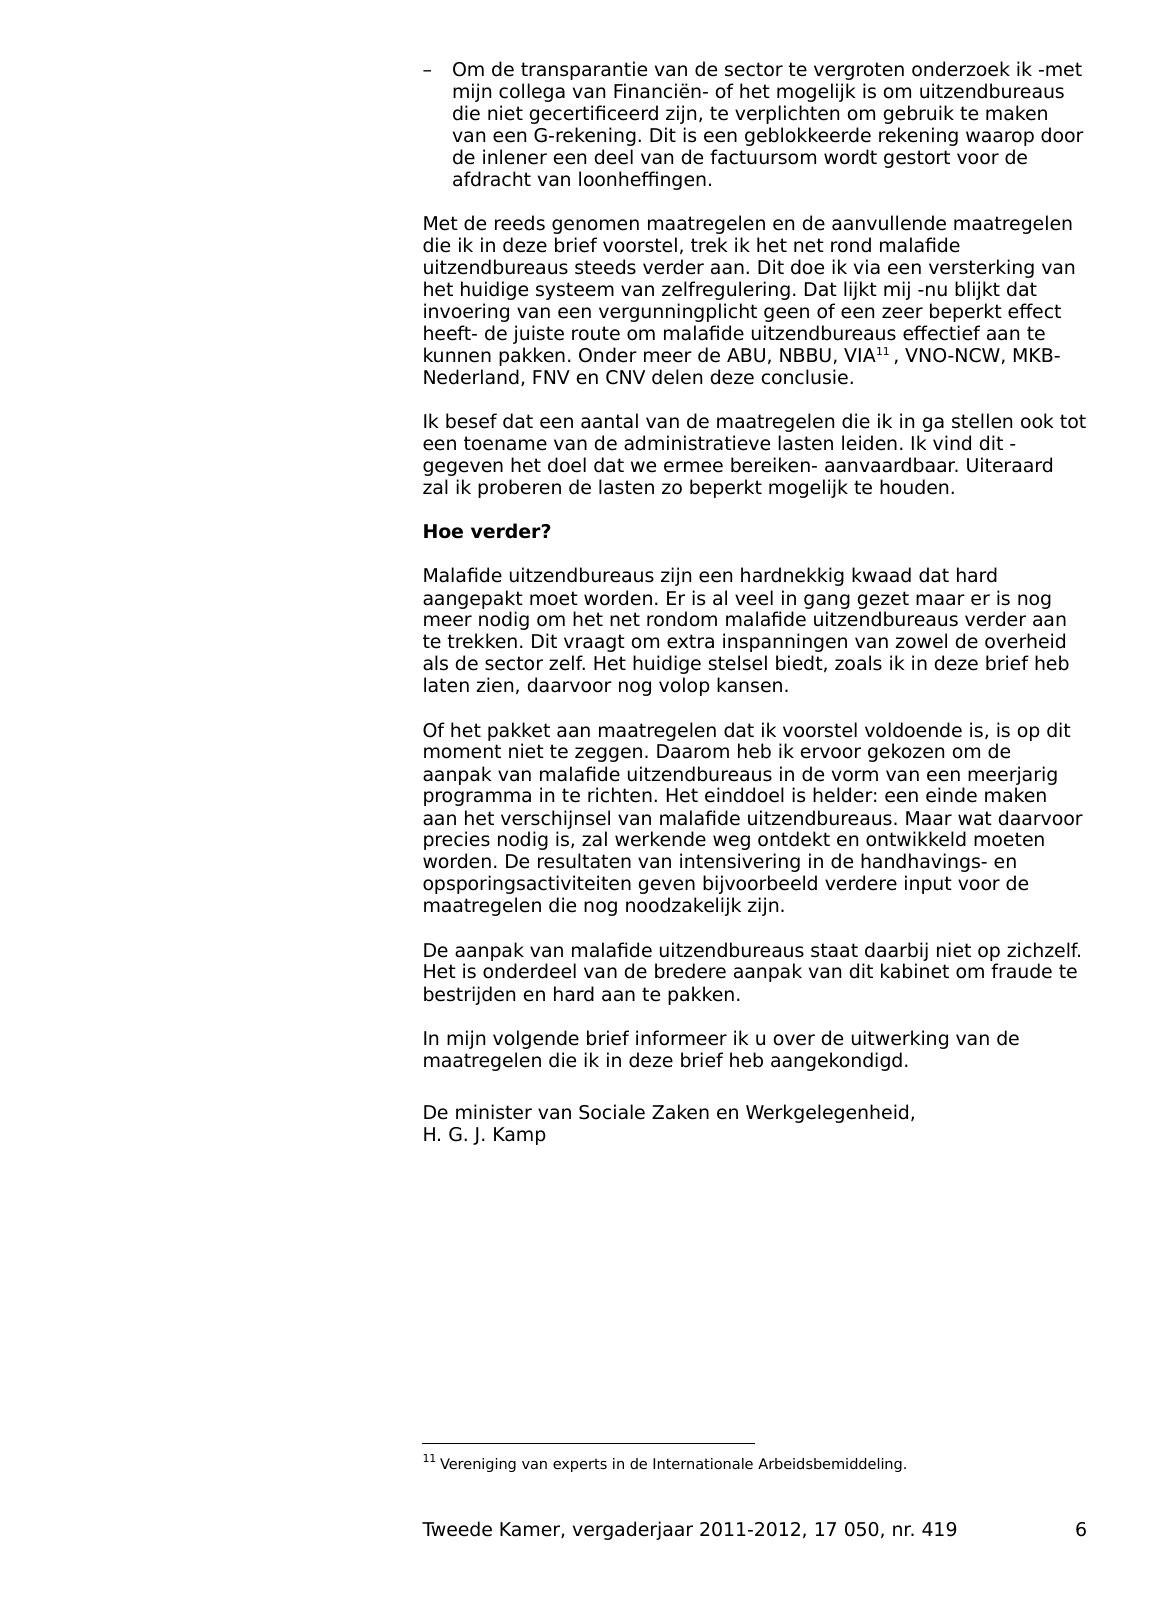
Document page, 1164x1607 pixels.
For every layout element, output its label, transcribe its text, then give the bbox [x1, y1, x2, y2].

subtitle Hoe verder? [422, 521, 1087, 543]
text De aanpak van malafide uitzendbureaus staat daarbij niet op zichzelf. Het is onderdeel van de bredere aanpak van dit kabinet om fraude te bestrijden en hard aan te pakken. [422, 939, 1087, 1005]
text Of het pakket aan maatregelen dat ik voorstel voldoende is, is op dit moment niet te zeggen. Daarom heb ik ervoor gekozen om de aanpak van malafide uitzendbureaus in de vorm van een meerjarig programma in te richten. Het einddoel is helder: een einde maken aan het verschijnsel van malafide uitzendbureaus. Maar wat daarvoor precies nodig is, zal werkende weg ontdekt en ontwikkeld moeten worden. De resultaten van intensivering in de handhavings- en opsporingsactiviteiten geven bijvoorbeeld verdere input voor de maatregelen die nog noodzakelijk zijn. [422, 719, 1087, 917]
text Vereniging van experts in de Internationale Arbeidsbemiddeling. [422, 1452, 1087, 1474]
text Malafide uitzendbureaus zijn een hardnekkig kwaad dat hard aangepakt moet worden. Er is al veel in gang gezet maar er is nog meer nodig om het net rondom malafide uitzendbureaus verder aan te trekken. Dit vraagt om extra inspanningen van zowel de overheid als de sector zelf. Het huidige stelsel biedt, zoals ik in deze brief heb laten zien, daarvoor nog volop kansen. [422, 565, 1087, 697]
text Met de reeds genomen maatregelen en de aanvullende maatregelen die ik in deze brief voorstel, trek ik het net rond malafide uitzendbureaus steeds verder aan. Dit doe ik via een versterking van het huidige systeem van zelfregulering. Dat lijkt mij -nu blijkt dat invoering van een vergunningplicht geen of een zeer beperkt effect heeft- de juiste route om malafide uitzendbureaus effectief aan te kunnen pakken. Onder meer de ABU, NBBU, VIA, VNO-NCW, MKB-Nederland, FNV en CNV delen deze conclusie. [422, 213, 1087, 389]
text In mijn volgende brief informeer ik u over de uitwerking van de maatregelen die ik in deze brief heb aangekondigd. [422, 1028, 1087, 1072]
text Ik besef dat een aantal van de maatregelen die ik in ga stellen ook tot een toename van de administratieve lasten leiden. Ik vind dit -gegeven het doel dat we ermee bereiken- aanvaardbaar. Uiteraard zal ik proberen de lasten zo beperkt mogelijk te houden. [422, 411, 1087, 499]
text – Om de transparantie van de sector te vergroten onderzoek ik -met mijn collega van Financiën- of het mogelijk is om uitzendbureaus die niet gecertificeerd zijn, te verplichten om gebruik te maken van een G-rekening. Dit is een geblokkeerde rekening waarop door de inlener een deel van de factuursom wordt gestort voor de afdracht van loonheffingen. [422, 59, 1087, 191]
text De minister van Sociale Zaken en Werkgelegenheid, H. G. J. Kamp [422, 1102, 1087, 1146]
